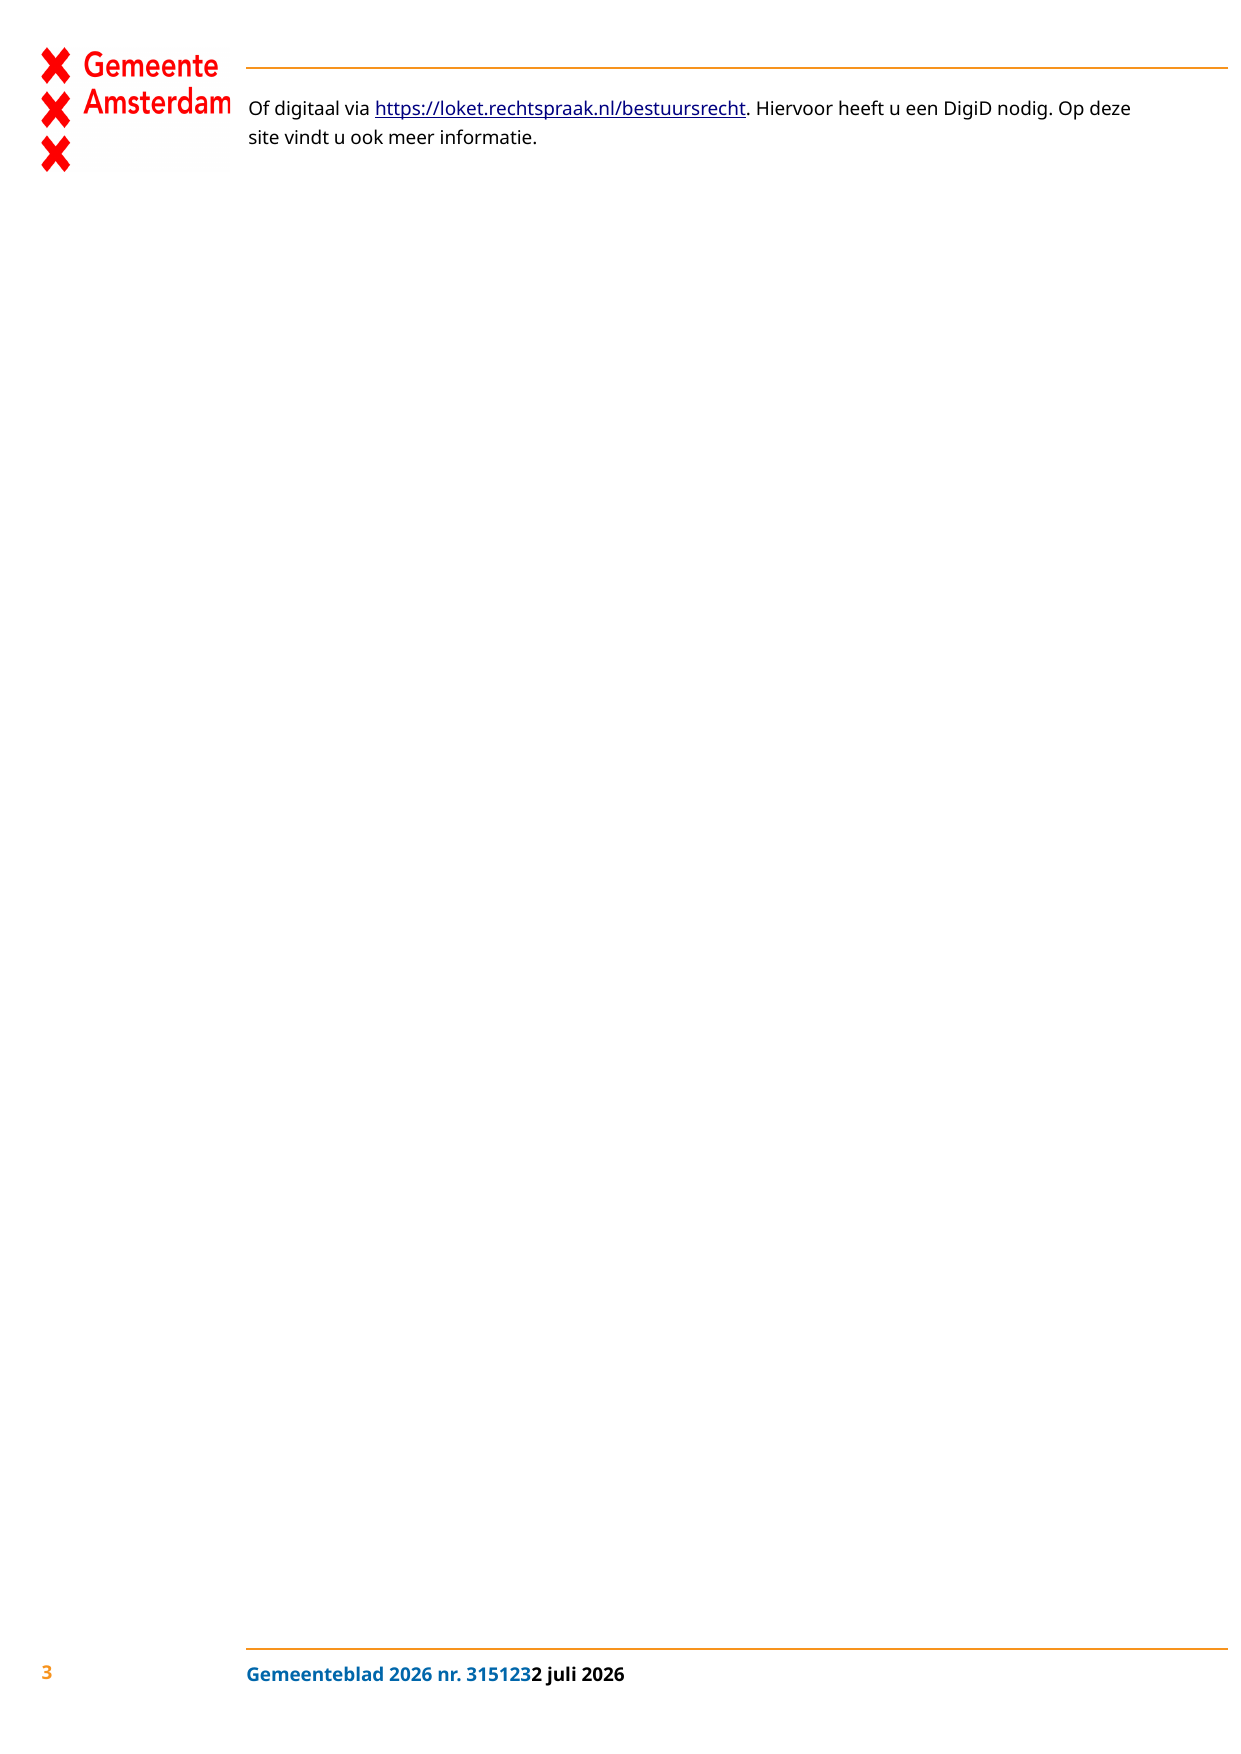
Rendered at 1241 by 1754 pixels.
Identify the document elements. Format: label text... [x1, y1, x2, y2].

text Of digitaal via https://loket.rechtspraak.nl/bestuursrecht. Hiervoor heeft u een DigiD nodig. Op deze site vindt u ook meer informatie. [248, 95, 1152, 150]
picture [41, 47, 231, 172]
